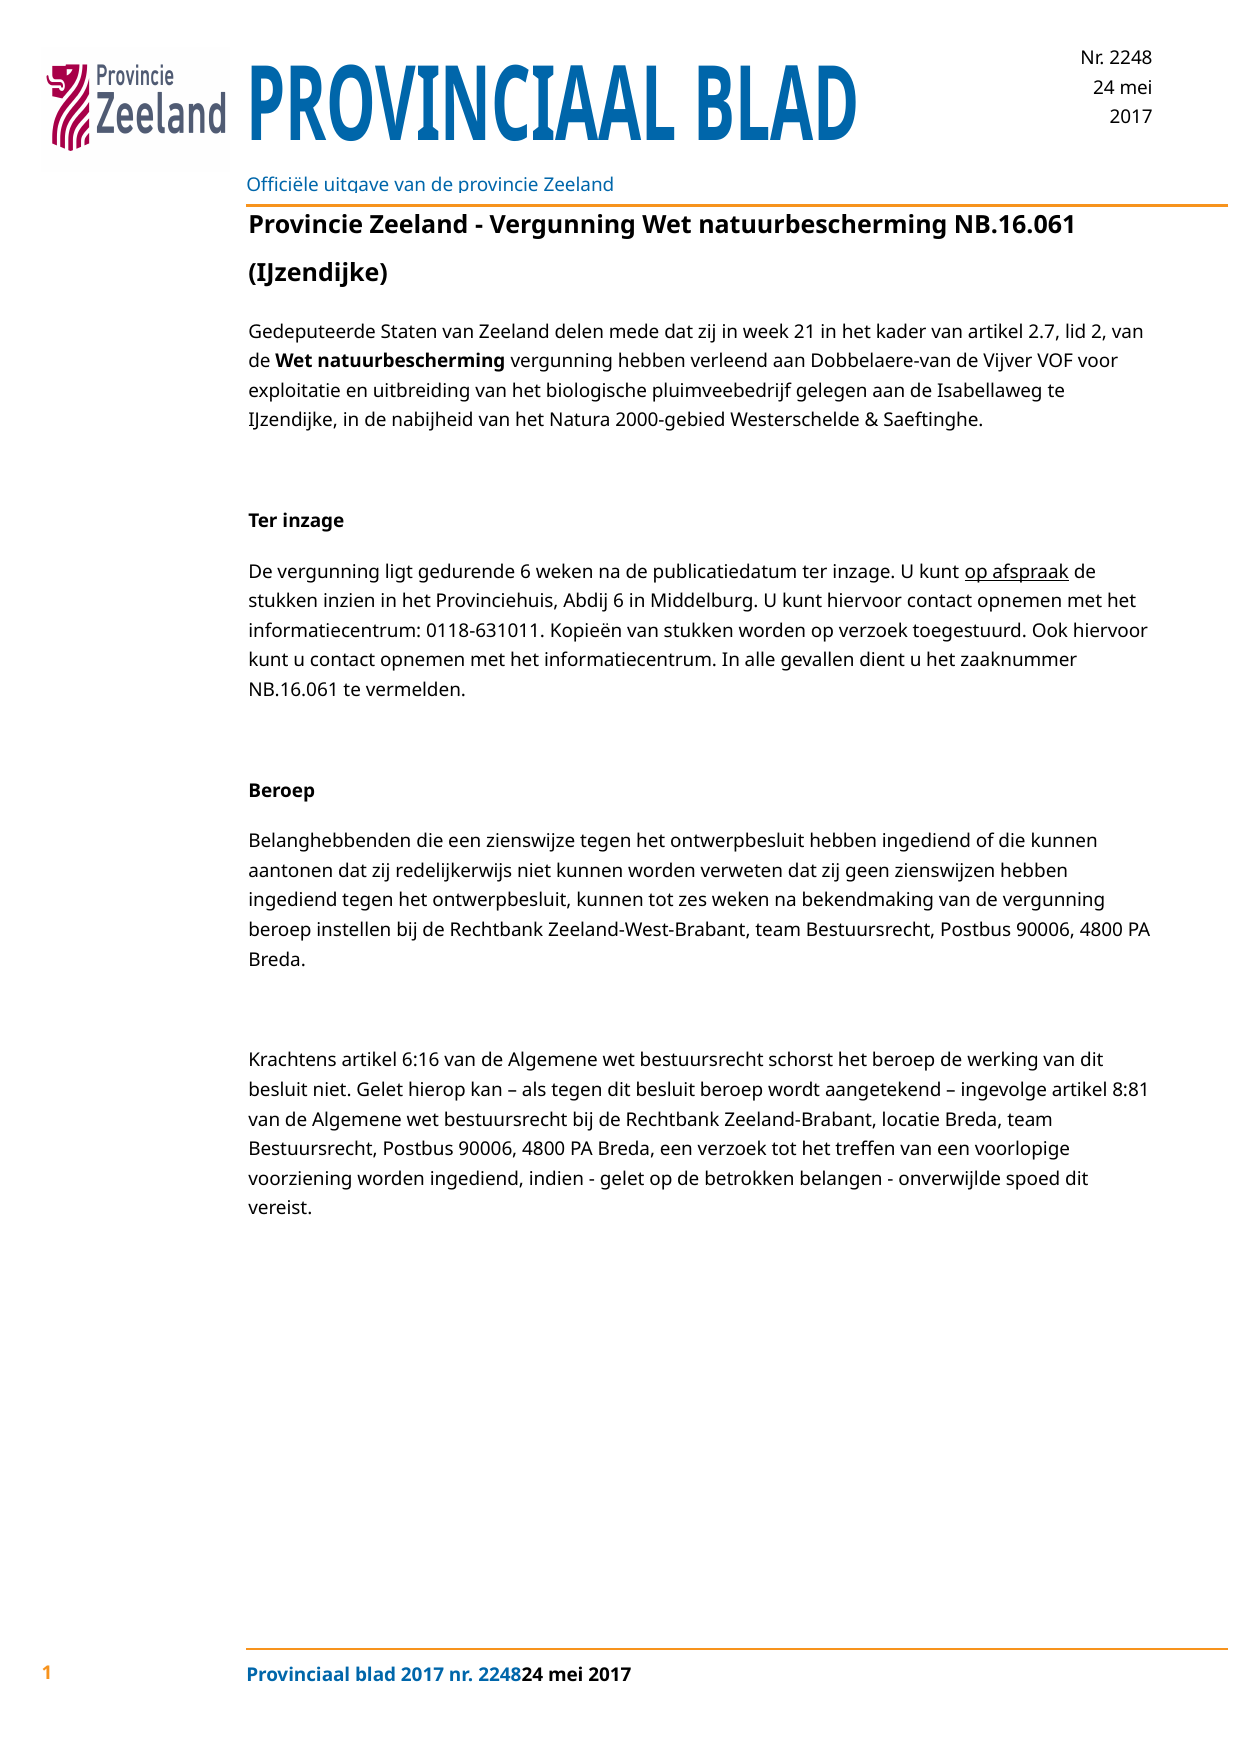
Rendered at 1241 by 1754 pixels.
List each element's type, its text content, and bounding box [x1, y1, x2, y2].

picture [41, 47, 231, 172]
text Provincie Zeeland - Vergunning Wet natuurbescherming NB.16.061 (IJzendijke) [248, 207, 1152, 288]
text Ter inzage [248, 507, 1152, 533]
text Beroep [248, 777, 1152, 803]
text Krachtens artikel 6:16 van de Algemene wet bestuursrecht schorst het beroep de werking van dit besluit niet. Gelet hierop kan – als tegen dit besluit beroep wordt aangetekend – ingevolge artikel 8:81 van de Algemene wet bestuursrecht bij de Rechtbank Zeeland-Brabant, locatie Breda, team Bestuursrecht, Postbus 90006, 4800 PA Breda, een verzoek tot het treffen van een voorlopige voorziening worden ingediend, indien - gelet op de betrokken belangen - onverwijlde spoed dit vereist. [248, 1047, 1152, 1220]
text Gedeputeerde Staten van Zeeland delen mede dat zij in week 21 in het kader van artikel 2.7, lid 2, van de Wet natuurbescherming vergunning hebben verleend aan Dobbelaere-van de Vijver VOF voor exploitatie en uitbreiding van het biologische pluimveebedrijf gelegen aan de Isabellaweg te IJzendijke, in de nabijheid van het Natura 2000-gebied Westerschelde & Saeftinghe. [248, 318, 1152, 432]
text De vergunning ligt gedurende 6 weken na de publicatiedatum ter inzage. U kunt op afspraak de stukken inzien in het Provinciehuis, Abdij 6 in Middelburg. U kunt hiervoor contact opnemen met het informatiecentrum: 0118-631011. Kopieën van stukken worden op verzoek toegestuurd. Ook hiervoor kunt u contact opnemen met het informatiecentrum. In alle gevallen dient u het zaaknummer NB.16.061 te vermelden. [248, 558, 1152, 702]
text Belanghebbenden die een zienswijze tegen het ontwerpbesluit hebben ingediend of die kunnen aantonen dat zij redelijkerwijs niet kunnen worden verweten dat zij geen zienswijzen hebben ingediend tegen het ontwerpbesluit, kunnen tot zes weken na bekendmaking van de vergunning beroep instellen bij de Rechtbank Zeeland-West-Brabant, team Bestuursrecht, Postbus 90006, 4800 PA Breda. [248, 827, 1152, 972]
